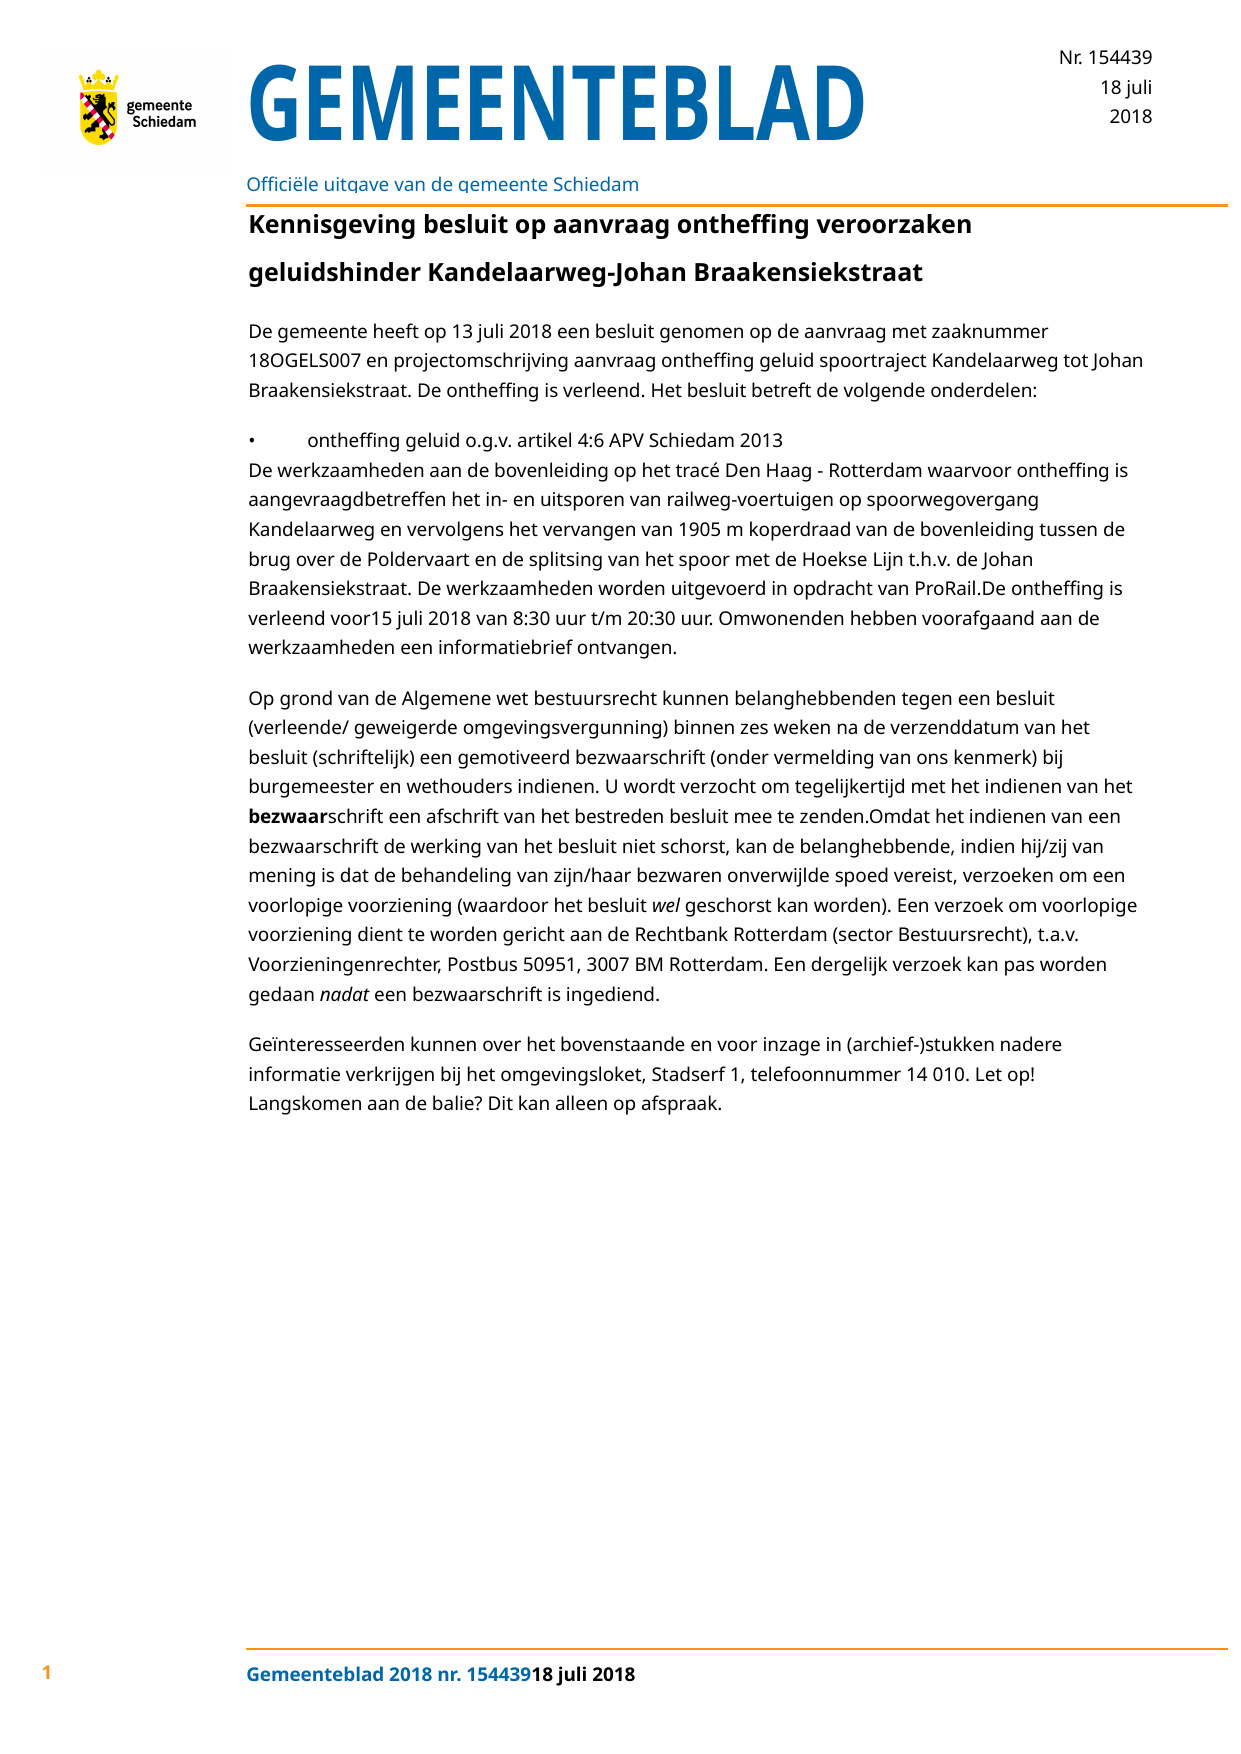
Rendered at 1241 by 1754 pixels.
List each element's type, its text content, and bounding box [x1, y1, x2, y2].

list ontheffing geluid o.g.v. artikel 4:6 APV Schiedam 2013 [248, 427, 1152, 453]
text Op grond van de Algemene wet bestuursrecht kunnen belanghebbenden tegen een besluit (verleende/ geweigerde omgevingsvergunning) binnen zes weken na de verzenddatum van het besluit (schriftelijk) een gemotiveerd bezwaarschrift (onder vermelding van ons kenmerk) bij burgemeester en wethouders indienen. U wordt verzocht om tegelijkertijd met het indienen van het bezwaarschrift een afschrift van het bestreden besluit mee te zenden.Omdat het indienen van een bezwaarschrift de werking van het besluit niet schorst, kan de belanghebbende, indien hij/zij van mening is dat de behandeling van zijn/haar bezwaren onverwijlde spoed vereist, verzoeken om een voorlopige voorziening (waardoor het besluit wel geschorst kan worden). Een verzoek om voorlopige voorziening dient te worden gericht aan de Rechtbank Rotterdam (sector Bestuursrecht), t.a.v. Voorzieningenrechter, Postbus 50951, 3007 BM Rotterdam. Een dergelijk verzoek kan pas worden gedaan nadat een bezwaarschrift is ingediend. [248, 685, 1152, 1007]
text Kennisgeving besluit op aanvraag ontheffing veroorzaken geluidshinder Kandelaarweg-Johan Braakensiekstraat [248, 207, 1152, 288]
picture [41, 47, 231, 172]
text De werkzaamheden aan de bovenleiding op het tracé Den Haag - Rotterdam waarvoor ontheffing is aangevraagdbetreffen het in- en uitsporen van railweg-voertuigen op spoorwegovergang Kandelaarweg en vervolgens het vervangen van 1905 m koperdraad van de bovenleiding tussen de brug over de Poldervaart en de splitsing van het spoor met de Hoekse Lijn t.h.v. de Johan Braakensiekstraat. De werkzaamheden worden uitgevoerd in opdracht van ProRail.De ontheffing is verleend voor15 juli 2018 van 8:30 uur t/m 20:30 uur. Omwonenden hebben voorafgaand aan de werkzaamheden een informatiebrief ontvangen. [248, 457, 1152, 660]
text De gemeente heeft op 13 juli 2018 een besluit genomen op de aanvraag met zaaknummer 18OGELS007 en projectomschrijving aanvraag ontheffing geluid spoortraject Kandelaarweg tot Johan Braakensiekstraat. De ontheffing is verleend. Het besluit betreft de volgende onderdelen: [248, 318, 1152, 403]
text Geïnteresseerden kunnen over het bovenstaande en voor inzage in (archief-)stukken nadere informatie verkrijgen bij het omgevingsloket, Stadserf 1, telefoonnummer 14 010. Let op! Langskomen aan de balie? Dit kan alleen op afspraak. [248, 1031, 1152, 1116]
